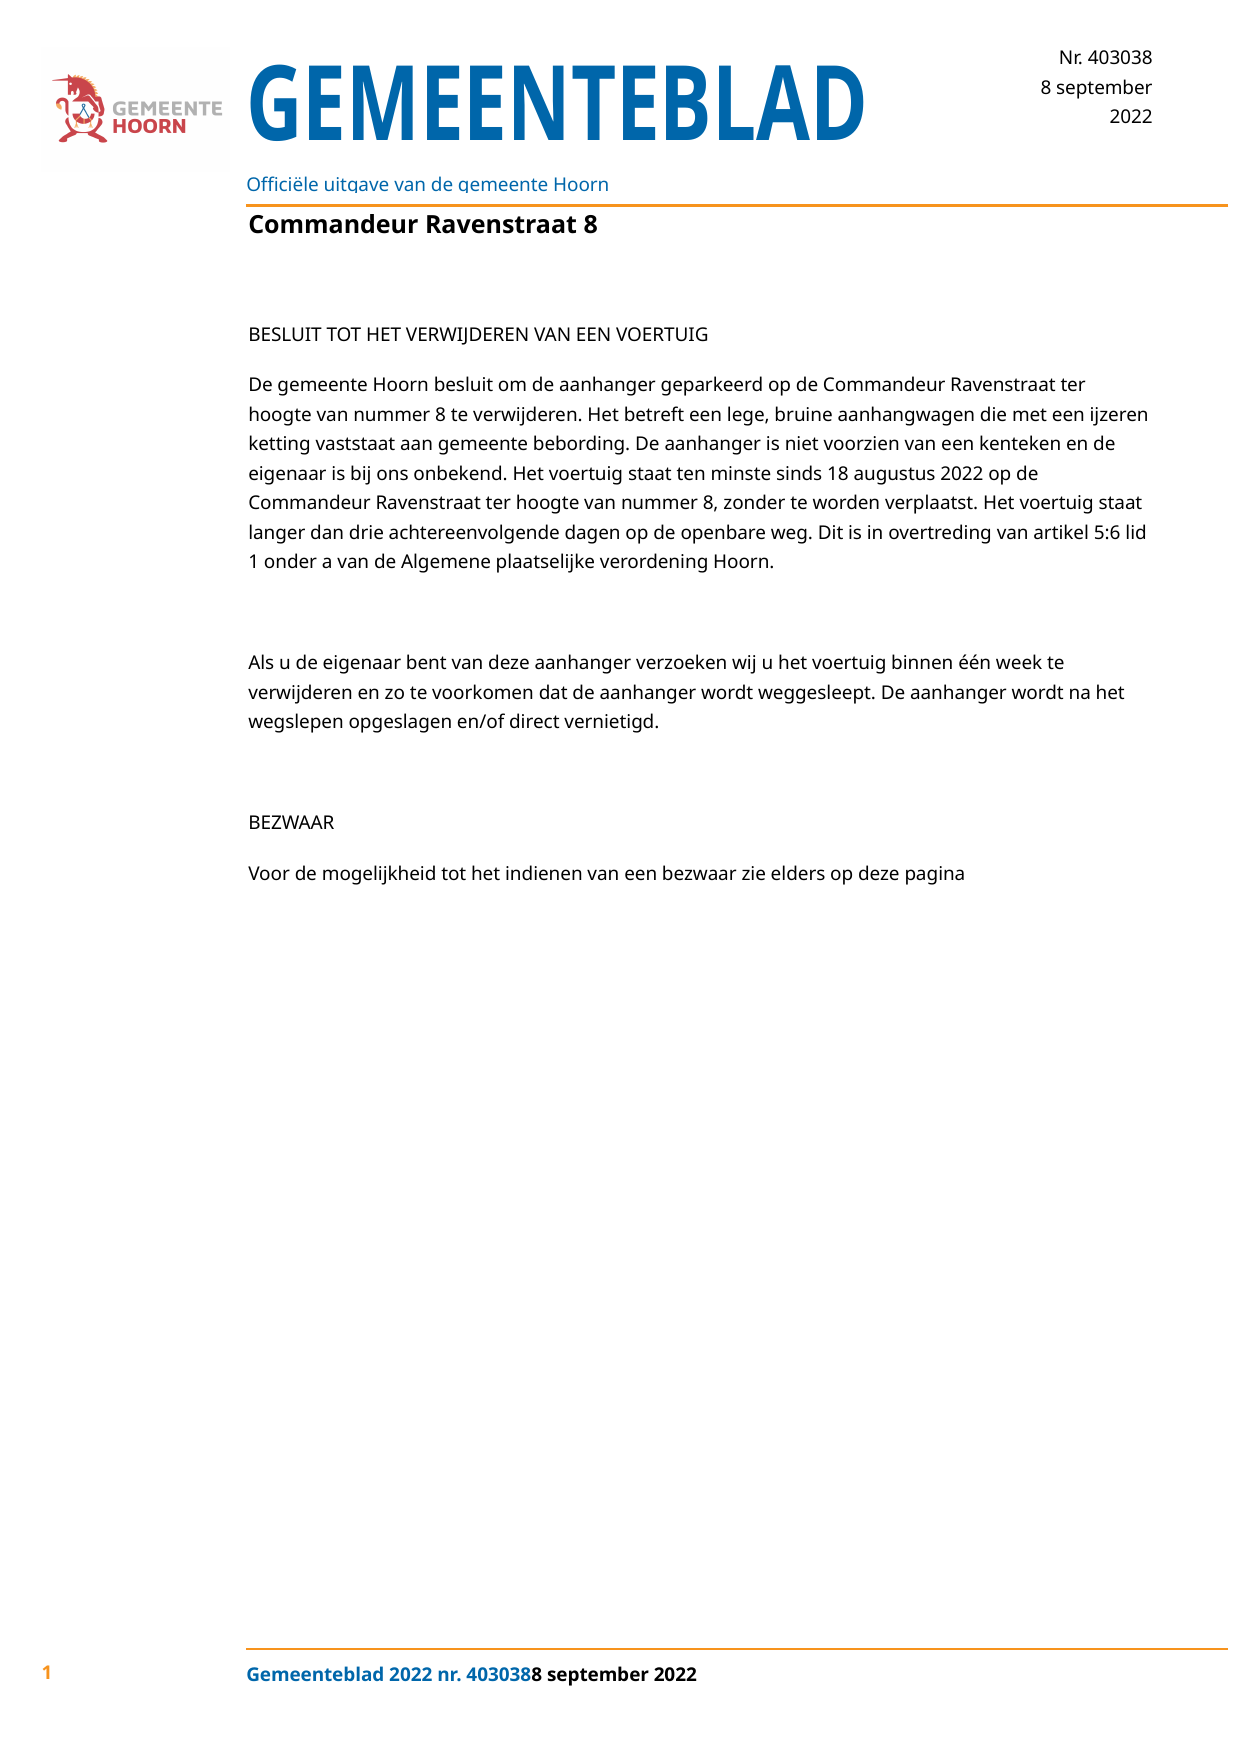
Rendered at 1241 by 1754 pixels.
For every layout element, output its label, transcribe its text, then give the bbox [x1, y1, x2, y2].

text Als u de eigenaar bent van deze aanhanger verzoeken wij u het voertuig binnen één week te verwijderen en zo te voorkomen dat de aanhanger wordt weggesleept. De aanhanger wordt na het wegslepen opgeslagen en/of direct vernietigd. [248, 649, 1152, 734]
text Commandeur Ravenstraat 8 [248, 207, 1152, 241]
picture [41, 47, 231, 172]
text BESLUIT TOT HET VERWIJDEREN VAN EEN VOERTUIG [248, 321, 1152, 346]
text Voor de mogelijkheid tot het indienen van een bezwaar zie elders op deze pagina [248, 860, 1152, 886]
text BEZWAAR [248, 809, 1152, 835]
text De gemeente Hoorn besluit om de aanhanger geparkeerd op de Commandeur Ravenstraat ter hoogte van nummer 8 te verwijderen. Het betreft een lege, bruine aanhangwagen die met een ijzeren ketting vaststaat aan gemeente bebording. De aanhanger is niet voorzien van een kenteken en de eigenaar is bij ons onbekend. Het voertuig staat ten minste sinds 18 augustus 2022 op de Commandeur Ravenstraat ter hoogte van nummer 8, zonder te worden verplaatst. Het voertuig staat langer dan drie achtereenvolgende dagen op de openbare weg. Dit is in overtreding van artikel 5:6 lid 1 onder a van de Algemene plaatselijke verordening Hoorn. [248, 371, 1152, 574]
